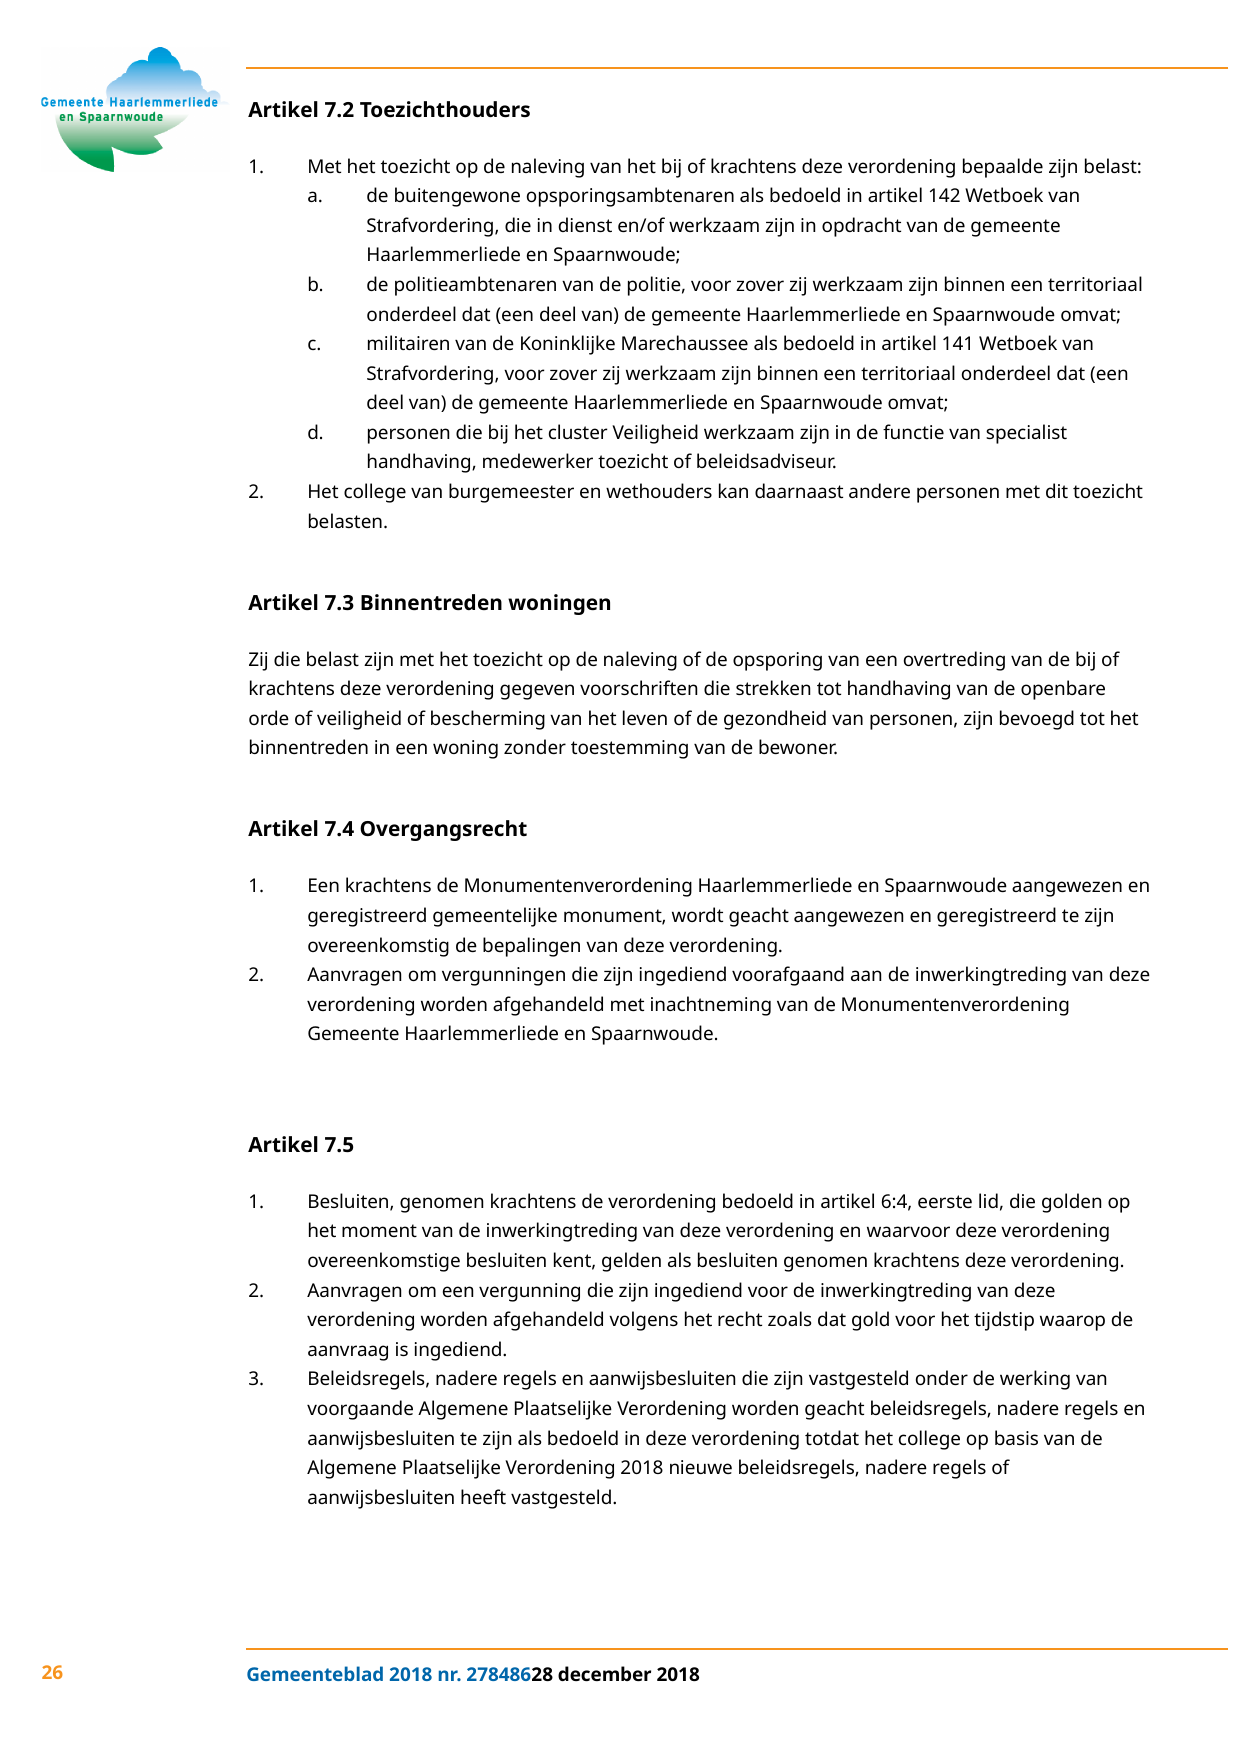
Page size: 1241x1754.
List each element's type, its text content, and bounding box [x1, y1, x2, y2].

list Beleidsregels, nadere regels en aanwijsbesluiten die zijn vastgesteld onder de werking van voorgaande Algemene Plaatselijke Verordening worden geacht beleidsregels, nadere regels en aanwijsbesluiten te zijn als bedoeld in deze verordening totdat het college op basis van de Algemene Plaatselijke Verordening 2018 nieuwe beleidsregels, nadere regels of aanwijsbesluiten heeft vastgesteld. [248, 1366, 1152, 1510]
text Artikel 7.4 Overgangsrecht [248, 814, 1152, 843]
text Zij die belast zijn met het toezicht op de naleving of de opsporing van een overtreding van de bij of krachtens deze verordening gegeven voorschriften die strekken tot handhaving van de openbare orde of veiligheid of bescherming van het leven of de gezondheid van personen, zijn bevoegd tot het binnentreden in een woning zonder toestemming van de bewoner. [248, 646, 1152, 760]
list Met het toezicht op de naleving van het bij of krachtens deze verordening bepaalde zijn belast: [248, 153, 1152, 178]
list militairen van de Koninklijke Marechaussee als bedoeld in artikel 141 Wetboek van Strafvordering, voor zover zij werkzaam zijn binnen een territoriaal onderdeel dat (een deel van) de gemeente Haarlemmerliede en Spaarnwoude omvat; [307, 330, 1152, 415]
list Besluiten, genomen krachtens de verordening bedoeld in artikel 6:4, eerste lid, die golden op het moment van de inwerkingtreding van deze verordening en waarvoor deze verordening overeenkomstige besluiten kent, gelden als besluiten genomen krachtens deze verordening. [248, 1188, 1152, 1273]
text Artikel 7.5 [248, 1130, 1152, 1158]
list Het college van burgemeester en wethouders kan daarnaast andere personen met dit toezicht belasten. [248, 478, 1152, 533]
picture [41, 47, 231, 172]
list de buitengewone opsporingsambtenaren als bedoeld in artikel 142 Wetboek van Strafvordering, die in dienst en/of werkzaam zijn in opdracht van de gemeente Haarlemmerliede en Spaarnwoude; [307, 182, 1152, 267]
list de politieambtenaren van de politie, voor zover zij werkzaam zijn binnen een territoriaal onderdeel dat (een deel van) de gemeente Haarlemmerliede en Spaarnwoude omvat; [307, 271, 1152, 326]
list Aanvragen om vergunningen die zijn ingediend voorafgaand aan de inwerkingtreding van deze verordening worden afgehandeld met inachtneming van de Monumentenverordening Gemeente Haarlemmerliede en Spaarnwoude. [248, 961, 1152, 1046]
list Een krachtens de Monumentenverordening Haarlemmerliede en Spaarnwoude aangewezen en geregistreerd gemeentelijke monument, wordt geacht aangewezen en geregistreerd te zijn overeenkomstig de bepalingen van deze verordening. [248, 873, 1152, 957]
list personen die bij het cluster Veiligheid werkzaam zijn in de functie van specialist handhaving, medewerker toezicht of beleidsadviseur. [307, 419, 1152, 474]
text Artikel 7.2 Toezichthouders [248, 95, 1152, 123]
list Aanvragen om een vergunning die zijn ingediend voor de inwerkingtreding van deze verordening worden afgehandeld volgens het recht zoals dat gold voor het tijdstip waarop de aanvraag is ingediend. [248, 1277, 1152, 1362]
text Artikel 7.3 Binnentreden woningen [248, 588, 1152, 616]
